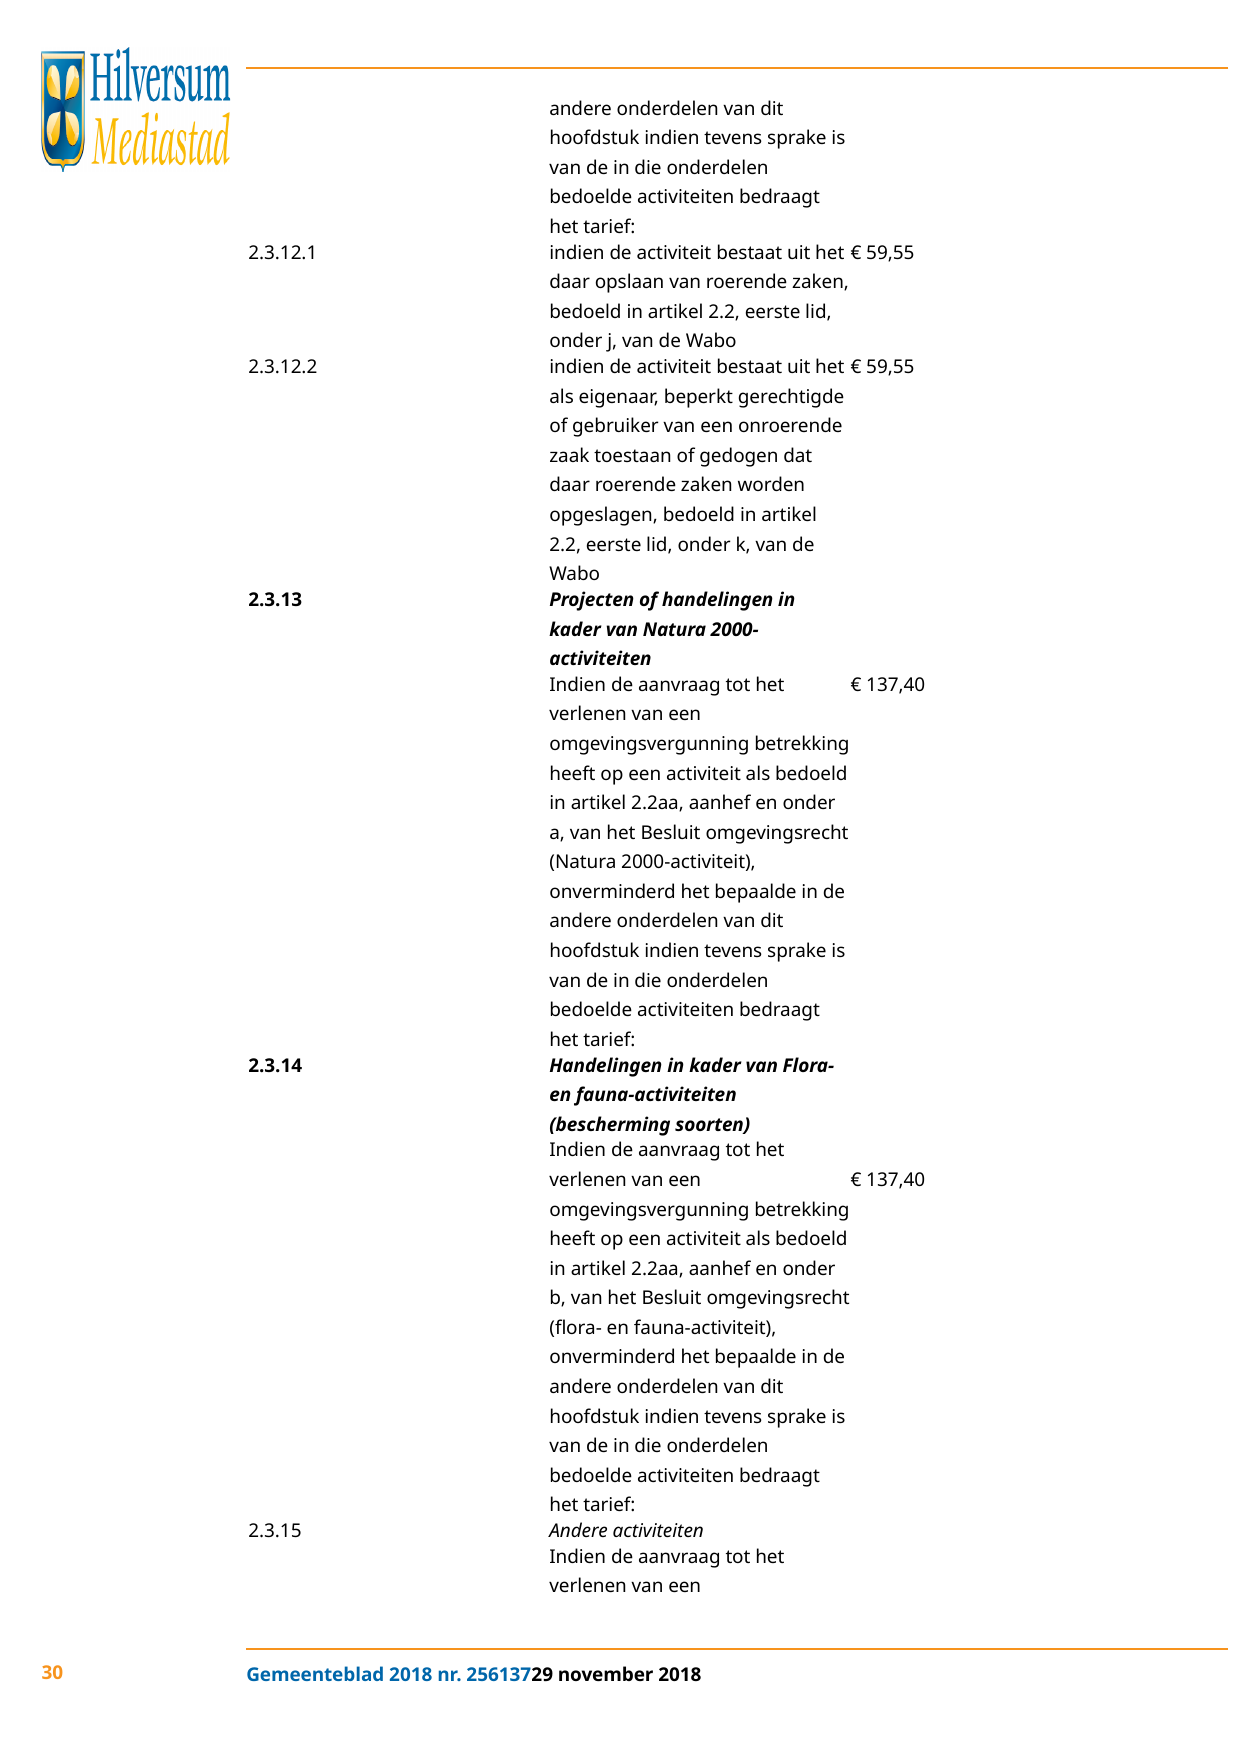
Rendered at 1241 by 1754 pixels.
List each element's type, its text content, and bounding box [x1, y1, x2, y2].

table_cell 2.3.12.1 [248, 239, 549, 353]
table_cell [850, 1052, 1152, 1137]
table_cell [248, 1137, 549, 1517]
table_cell € 137,40 [850, 671, 1152, 1052]
table_cell Projecten of handelingen in kader van Natura 2000-activiteiten [549, 586, 850, 671]
table_cell 2.3.15 [248, 1518, 549, 1543]
table_cell € 137,40 [850, 1137, 1152, 1517]
table_cell [850, 586, 1152, 671]
table_cell € 59,55 [850, 239, 1152, 353]
table_cell [850, 1543, 1152, 1598]
table_cell Handelingen in kader van Flora- en fauna-activiteiten (bescherming soorten) [549, 1052, 850, 1137]
table_cell andere onderdelen van dit hoofdstuk indien tevens sprake is van de in die onderdelen bedoelde activiteiten bedraagt het tarief: [549, 95, 850, 239]
picture [41, 47, 231, 172]
table_cell 2.3.12.2 [248, 353, 549, 586]
table_cell Indien de aanvraag tot het verlenen van een [549, 1543, 850, 1598]
table_cell 2.3.14 [248, 1052, 549, 1137]
table_cell € 59,55 [850, 353, 1152, 586]
table_cell [850, 95, 1152, 239]
table_cell [248, 1543, 549, 1598]
table_cell indien de activiteit bestaat uit het daar opslaan van roerende zaken, bedoeld in artikel 2.2, eerste lid, onder j, van de Wabo [549, 239, 850, 353]
table_cell indien de activiteit bestaat uit het als eigenaar, beperkt gerechtigde of gebruiker van een onroerende zaak toestaan of gedogen dat daar roerende zaken worden opgeslagen, bedoeld in artikel 2.2, eerste lid, onder k, van de Wabo [549, 353, 850, 586]
table_cell [850, 1518, 1152, 1543]
table_cell [248, 671, 549, 1052]
table_cell Indien de aanvraag tot het verlenen van een omgevingsvergunning betrekking heeft op een activiteit als bedoeld in artikel 2.2aa, aanhef en onder b, van het Besluit omgevingsrecht (flora- en fauna-activiteit), onverminderd het bepaalde in de andere onderdelen van dit hoofdstuk indien tevens sprake is van de in die onderdelen bedoelde activiteiten bedraagt het tarief: [549, 1137, 850, 1517]
table_cell 2.3.13 [248, 586, 549, 671]
table_cell [248, 95, 549, 239]
table_cell Andere activiteiten [549, 1518, 850, 1543]
table_cell Indien de aanvraag tot het verlenen van een omgevingsvergunning betrekking heeft op een activiteit als bedoeld in artikel 2.2aa, aanhef en onder a, van het Besluit omgevingsrecht (Natura 2000-activiteit), onverminderd het bepaalde in de andere onderdelen van dit hoofdstuk indien tevens sprake is van de in die onderdelen bedoelde activiteiten bedraagt het tarief: [549, 671, 850, 1052]
